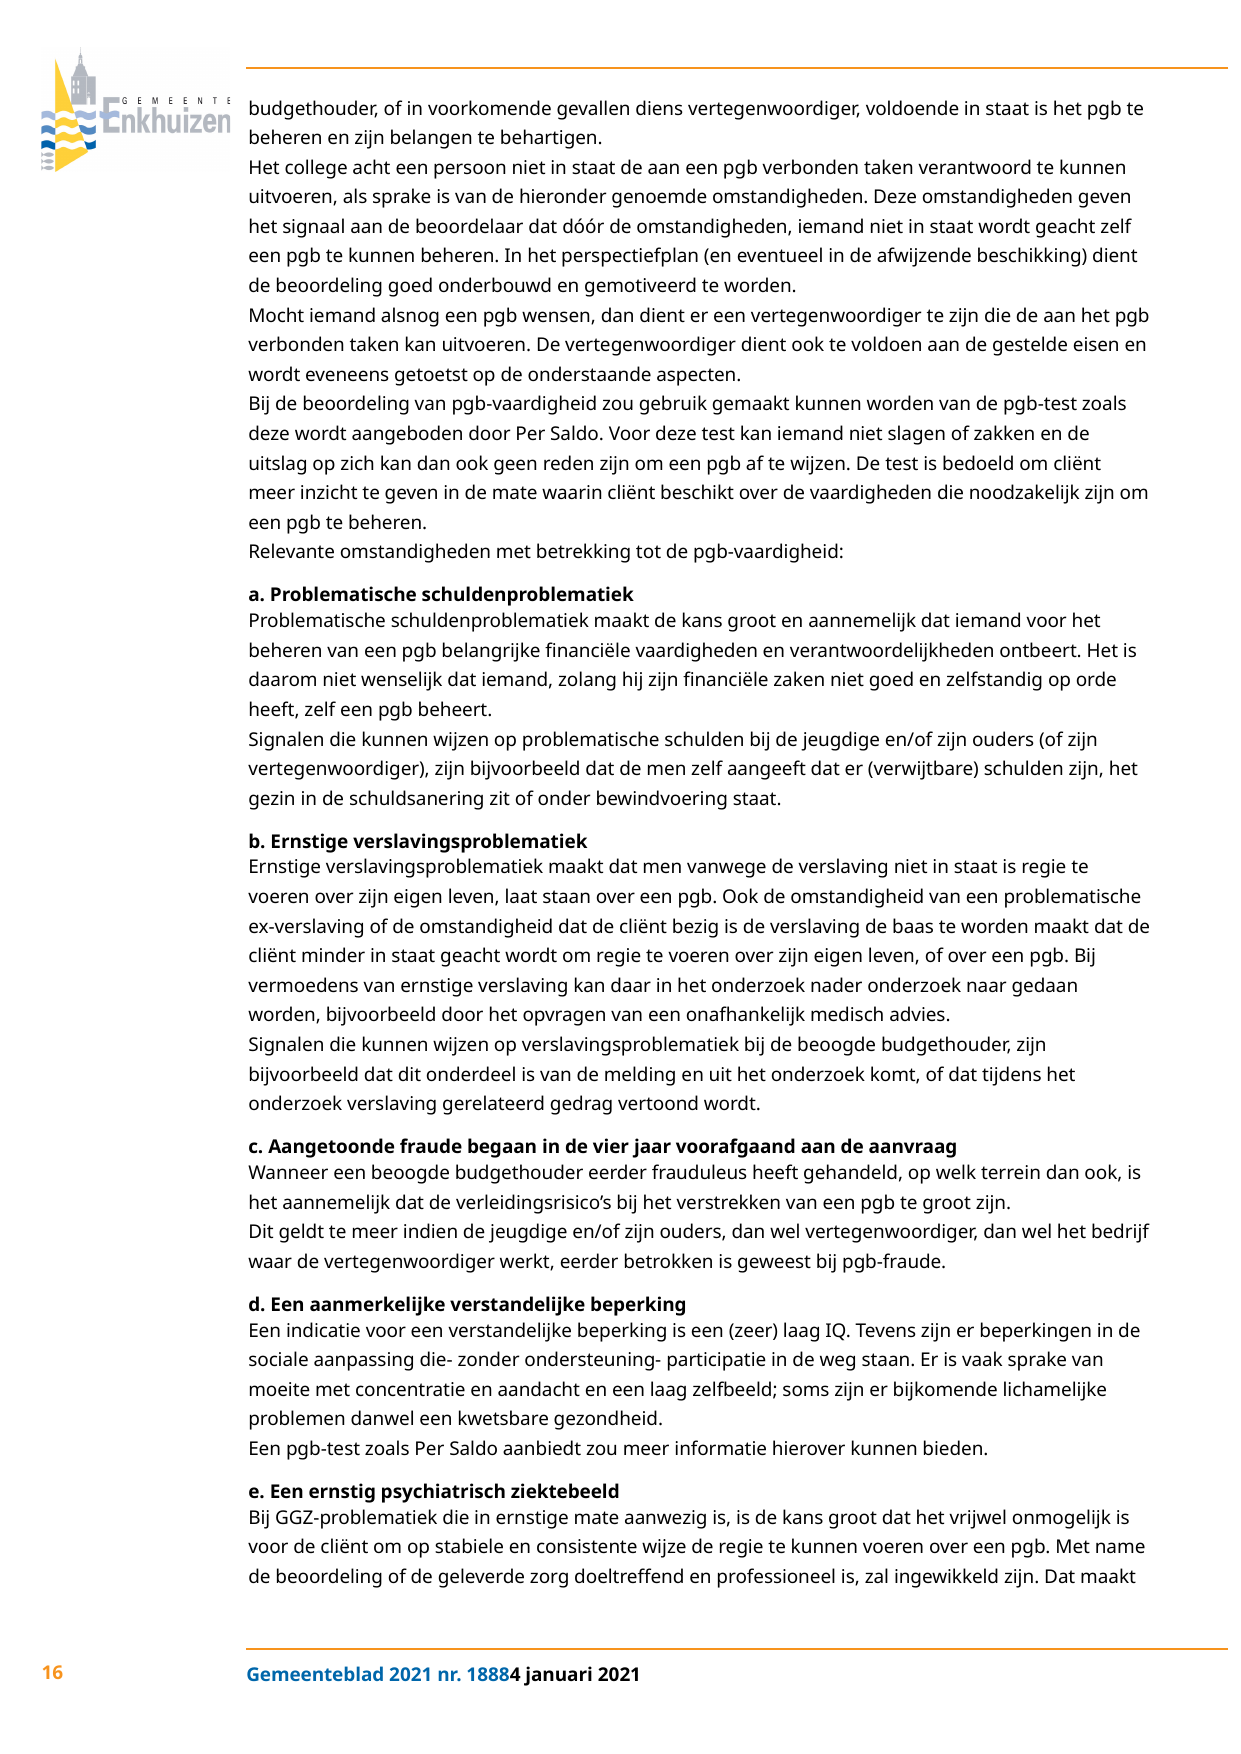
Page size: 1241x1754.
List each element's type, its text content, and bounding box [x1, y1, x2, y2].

text Signalen die kunnen wijzen op problematische schulden bij de jeugdige en/of zijn ouders (of zijn vertegenwoordiger), zijn bijvoorbeeld dat de men zelf aangeeft dat er (verwijtbare) schulden zijn, het gezin in de schuldsanering zit of onder bewindvoering staat. [248, 726, 1152, 811]
picture [41, 47, 231, 172]
text Bij GGZ-problematiek die in ernstige mate aanwezig is, is de kans groot dat het vrijwel onmogelijk is voor de cliënt om op stabiele en consistente wijze de regie te kunnen voeren over een pgb. Met name de beoordeling of de geleverde zorg doeltreffend en professioneel is, zal ingewikkeld zijn. Dat maakt [248, 1504, 1152, 1589]
text Relevante omstandigheden met betrekking tot de pgb-vaardigheid: [248, 538, 1152, 564]
text e. Een ernstig psychiatrisch ziektebeeld [248, 1478, 1152, 1504]
text Bij de beoordeling van pgb-vaardigheid zou gebruik gemaakt kunnen worden van de pgb-test zoals deze wordt aangeboden door Per Saldo. Voor deze test kan iemand niet slagen of zakken en de uitslag op zich kan dan ook geen reden zijn om een pgb af te wijzen. De test is bedoeld om cliënt meer inzicht te geven in de mate waarin cliënt beschikt over de vaardigheden die noodzakelijk zijn om een pgb te beheren. [248, 391, 1152, 535]
text Het college acht een persoon niet in staat de aan een pgb verbonden taken verantwoord te kunnen uitvoeren, als sprake is van de hieronder genoemde omstandigheden. Deze omstandigheden geven het signaal aan de beoordelaar dat dóór de omstandigheden, iemand niet in staat wordt geacht zelf een pgb te kunnen beheren. In het perspectiefplan (en eventueel in de afwijzende beschikking) dient de beoordeling goed onderbouwd en gemotiveerd te worden. [248, 154, 1152, 298]
text d. Een aanmerkelijke verstandelijke beperking [248, 1291, 1152, 1317]
text Ernstige verslavingsproblematiek maakt dat men vanwege de verslaving niet in staat is regie te voeren over zijn eigen leven, laat staan over een pgb. Ook de omstandigheid van een problematische ex-verslaving of de omstandigheid dat de cliënt bezig is de verslaving de baas te worden maakt dat de cliënt minder in staat geacht wordt om regie te voeren over zijn eigen leven, of over een pgb. Bij vermoedens van ernstige verslaving kan daar in het onderzoek nader onderzoek naar gedaan worden, bijvoorbeeld door het opvragen van een onafhankelijk medisch advies. [248, 854, 1152, 1027]
text Een indicatie voor een verstandelijke beperking is een (zeer) laag IQ. Tevens zijn er beperkingen in de sociale aanpassing die- zonder ondersteuning- participatie in de weg staan. Er is vaak sprake van moeite met concentratie en aandacht en een laag zelfbeeld; soms zijn er bijkomende lichamelijke problemen danwel een kwetsbare gezondheid. [248, 1317, 1152, 1431]
text Wanneer een beoogde budgethouder eerder frauduleus heeft gehandeld, op welk terrein dan ook, is het aannemelijk dat de verleidingsrisico’s bij het verstrekken van een pgb te groot zijn. [248, 1159, 1152, 1214]
text Mocht iemand alsnog een pgb wensen, dan dient er een vertegenwoordiger te zijn die de aan het pgb verbonden taken kan uitvoeren. De vertegenwoordiger dient ook te voldoen aan de gestelde eisen en wordt eveneens getoetst op de onderstaande aspecten. [248, 302, 1152, 387]
text budgethouder, of in voorkomende gevallen diens vertegenwoordiger, voldoende in staat is het pgb te beheren en zijn belangen te behartigen. [248, 95, 1152, 150]
text b. Ernstige verslavingsproblematiek [248, 828, 1152, 854]
text Een pgb-test zoals Per Saldo aanbiedt zou meer informatie hierover kunnen bieden. [248, 1435, 1152, 1461]
text Dit geldt te meer indien de jeugdige en/of zijn ouders, dan wel vertegenwoordiger, dan wel het bedrijf waar de vertegenwoordiger werkt, eerder betrokken is geweest bij pgb-fraude. [248, 1218, 1152, 1274]
text Signalen die kunnen wijzen op verslavingsproblematiek bij de beoogde budgethouder, zijn bijvoorbeeld dat dit onderdeel is van de melding en uit het onderzoek komt, of dat tijdens het onderzoek verslaving gerelateerd gedrag vertoond wordt. [248, 1031, 1152, 1116]
text Problematische schuldenproblematiek maakt de kans groot en aannemelijk dat iemand voor het beheren van een pgb belangrijke financiële vaardigheden en verantwoordelijkheden ontbeert. Het is daarom niet wenselijk dat iemand, zolang hij zijn financiële zaken niet goed en zelfstandig op orde heeft, zelf een pgb beheert. [248, 607, 1152, 722]
text a. Problematische schuldenproblematiek [248, 582, 1152, 607]
text c. Aangetoonde fraude begaan in de vier jaar voorafgaand aan de aanvraag [248, 1133, 1152, 1159]
